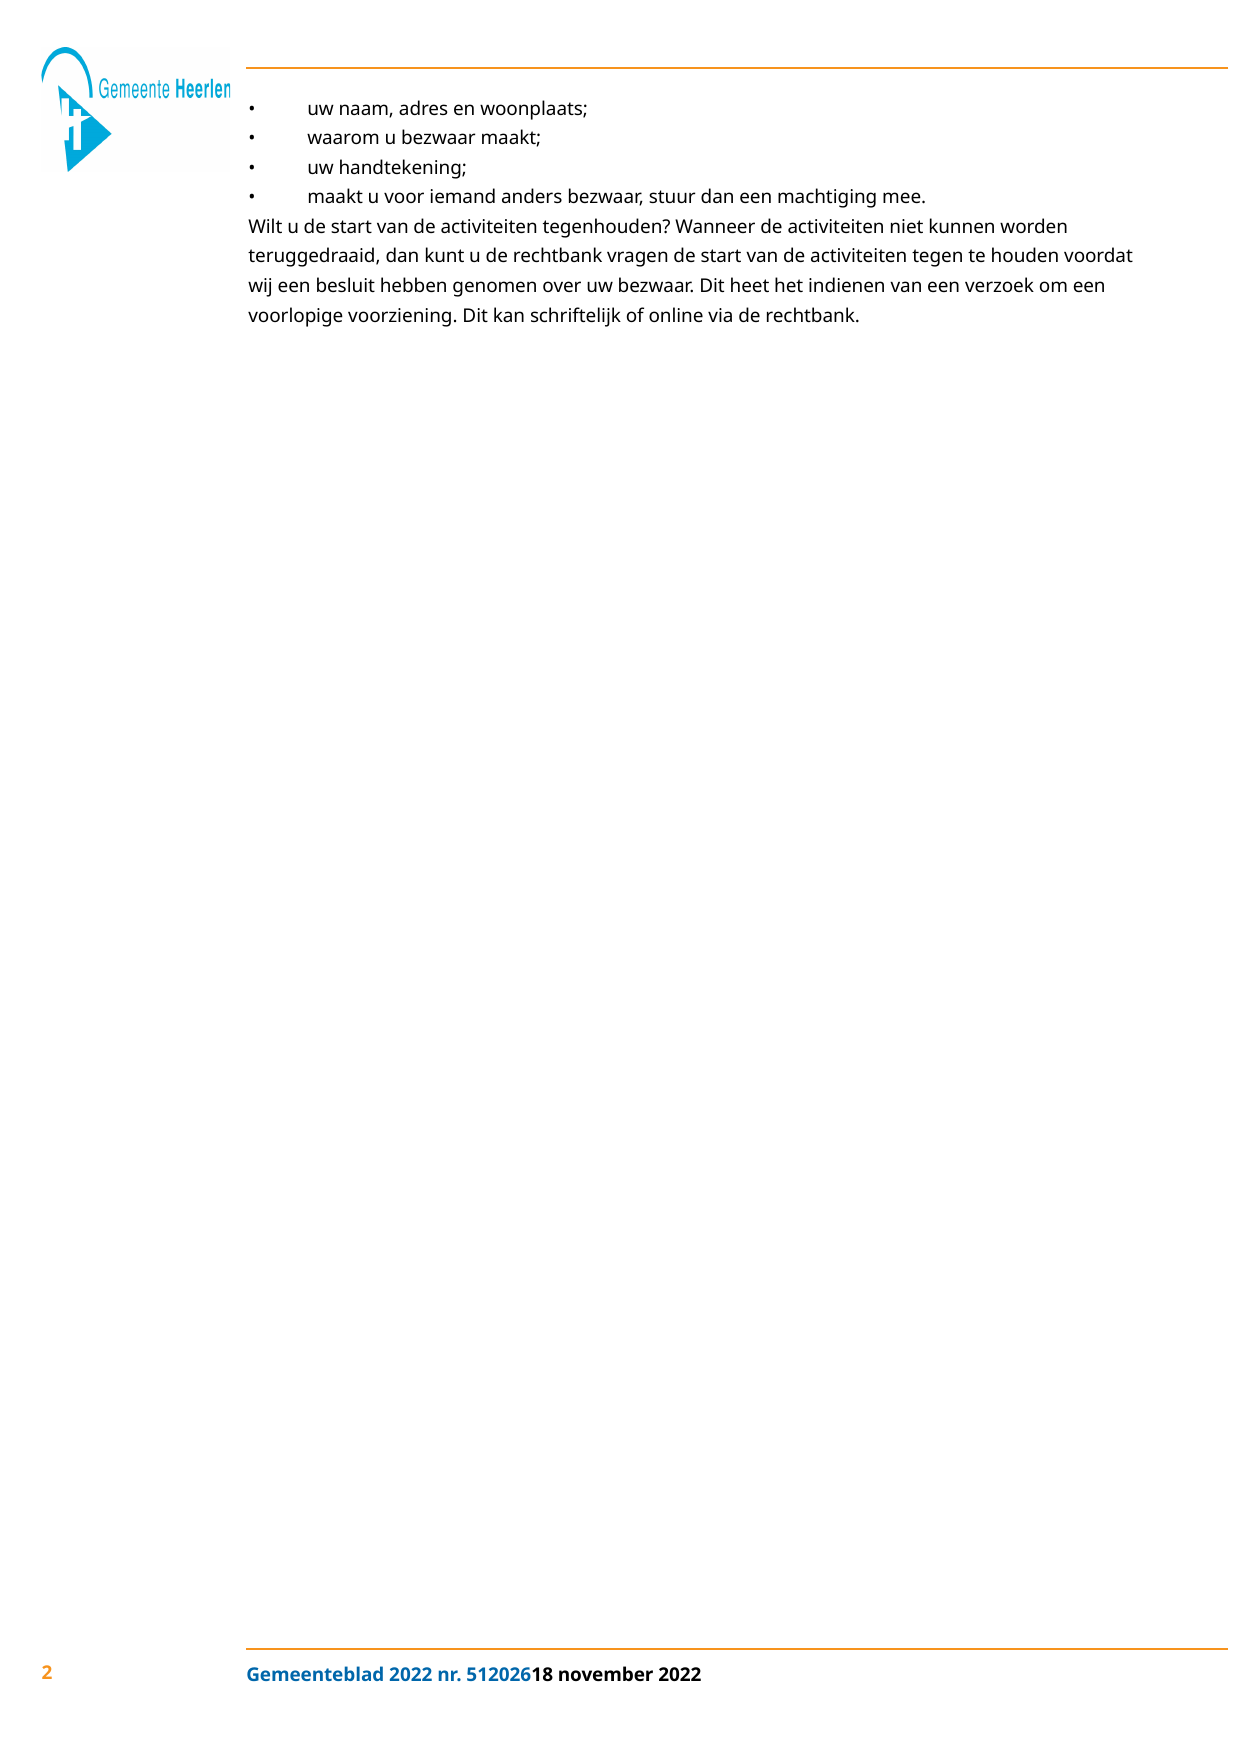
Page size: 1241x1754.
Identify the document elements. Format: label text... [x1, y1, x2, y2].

picture [41, 47, 59, 70]
list uw handtekening; [248, 154, 1152, 180]
list uw naam, adres en woonplaats; [248, 95, 1152, 121]
list maakt u voor iemand anders bezwaar, stuur dan een machtiging mee. [248, 183, 1152, 209]
text Wilt u de start van de activiteiten tegenhouden? Wanneer de activiteiten niet kunnen worden teruggedraaid, dan kunt u de rechtbank vragen de start van de activiteiten tegen te houden voordat wij een besluit hebben genomen over uw bezwaar. Dit heet het indienen van een verzoek om een voorlopige voorziening. Dit kan schriftelijk of online via de rechtbank. [248, 213, 1152, 328]
picture [41, 47, 231, 172]
list waarom u bezwaar maakt; [248, 124, 1152, 150]
